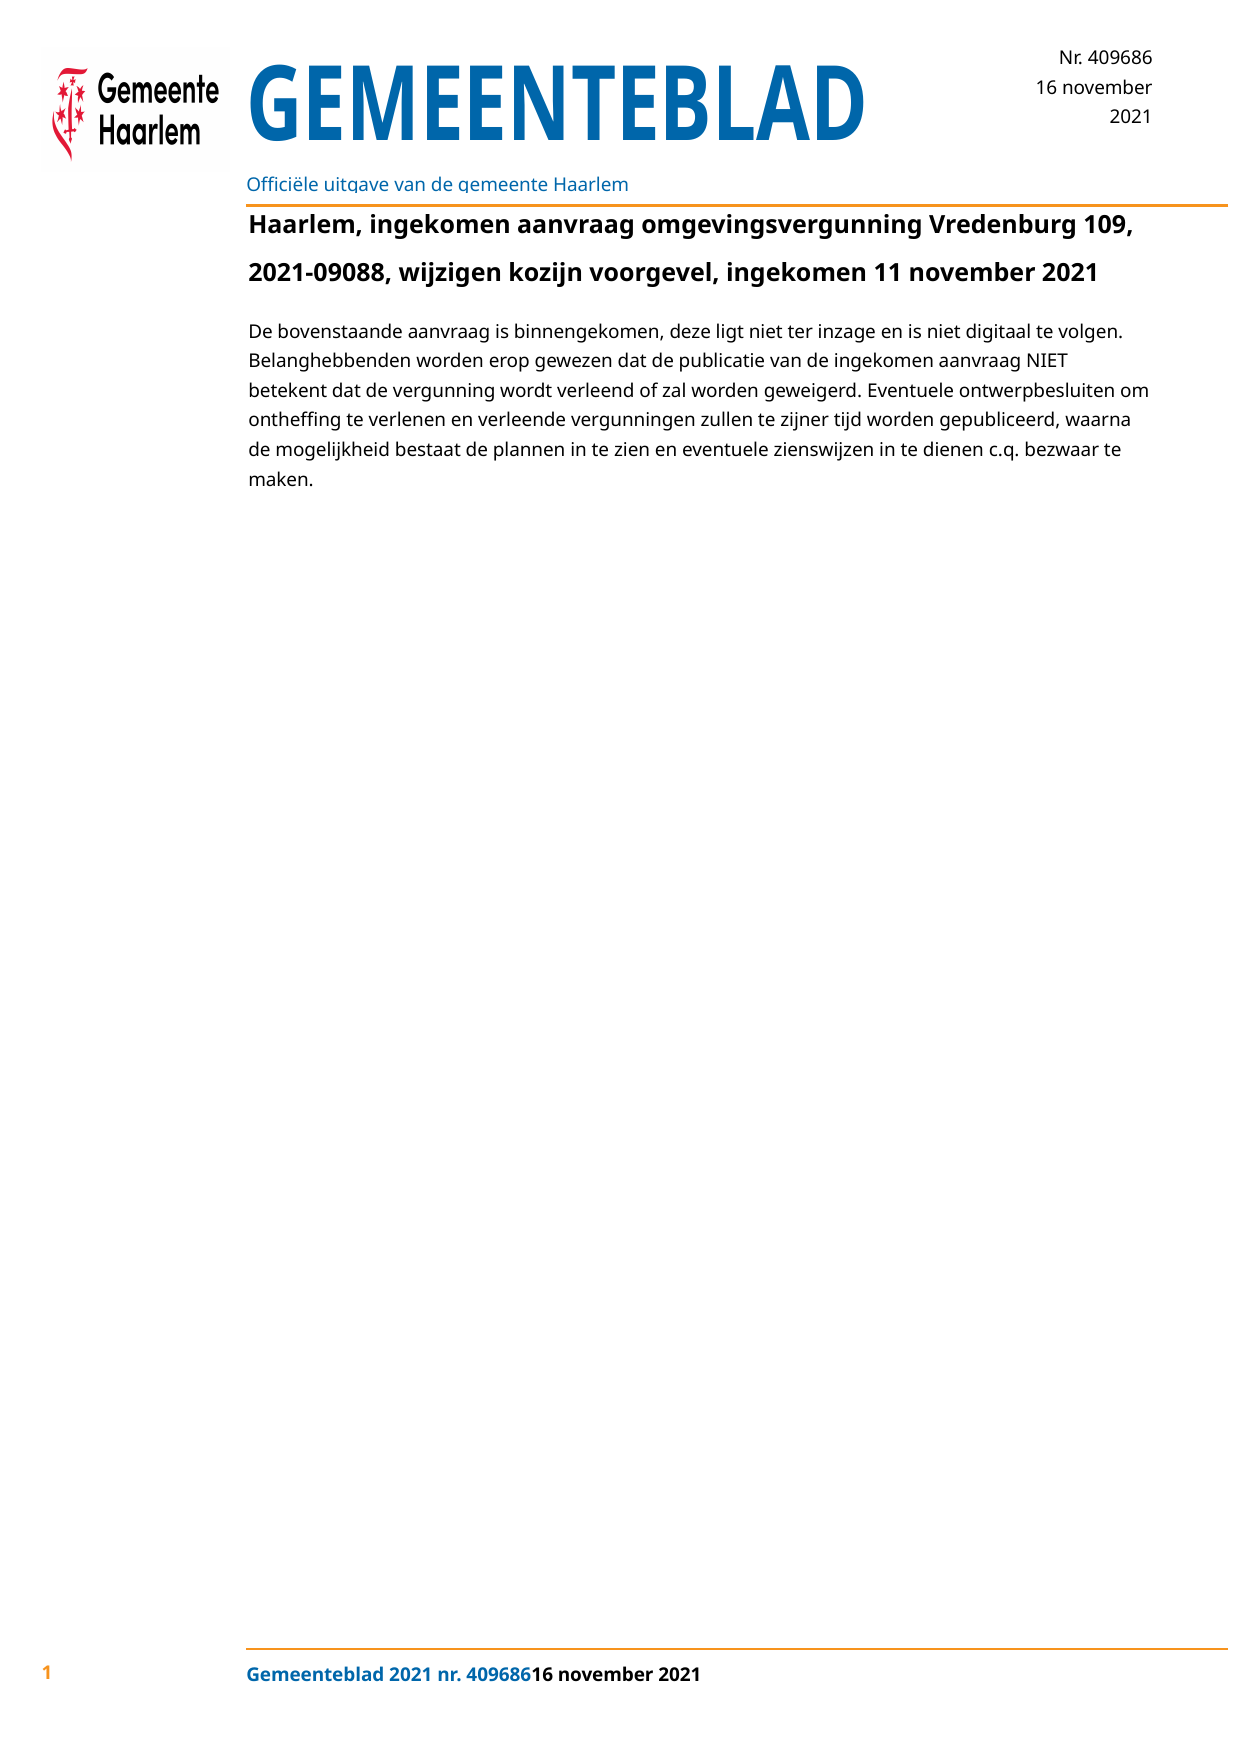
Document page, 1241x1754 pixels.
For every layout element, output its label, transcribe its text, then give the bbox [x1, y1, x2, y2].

text De bovenstaande aanvraag is binnengekomen, deze ligt niet ter inzage en is niet digitaal te volgen. Belanghebbenden worden erop gewezen dat de publicatie van de ingekomen aanvraag NIET betekent dat de vergunning wordt verleend of zal worden geweigerd. Eventuele ontwerpbesluiten om ontheffing te verlenen en verleende vergunningen zullen te zijner tijd worden gepubliceerd, waarna de mogelijkheid bestaat de plannen in te zien en eventuele zienswijzen in te dienen c.q. bezwaar te maken. [248, 318, 1152, 492]
text Haarlem, ingekomen aanvraag omgevingsvergunning Vredenburg 109, 2021-09088, wijzigen kozijn voorgevel, ingekomen 11 november 2021 [248, 207, 1152, 288]
picture [41, 47, 231, 172]
